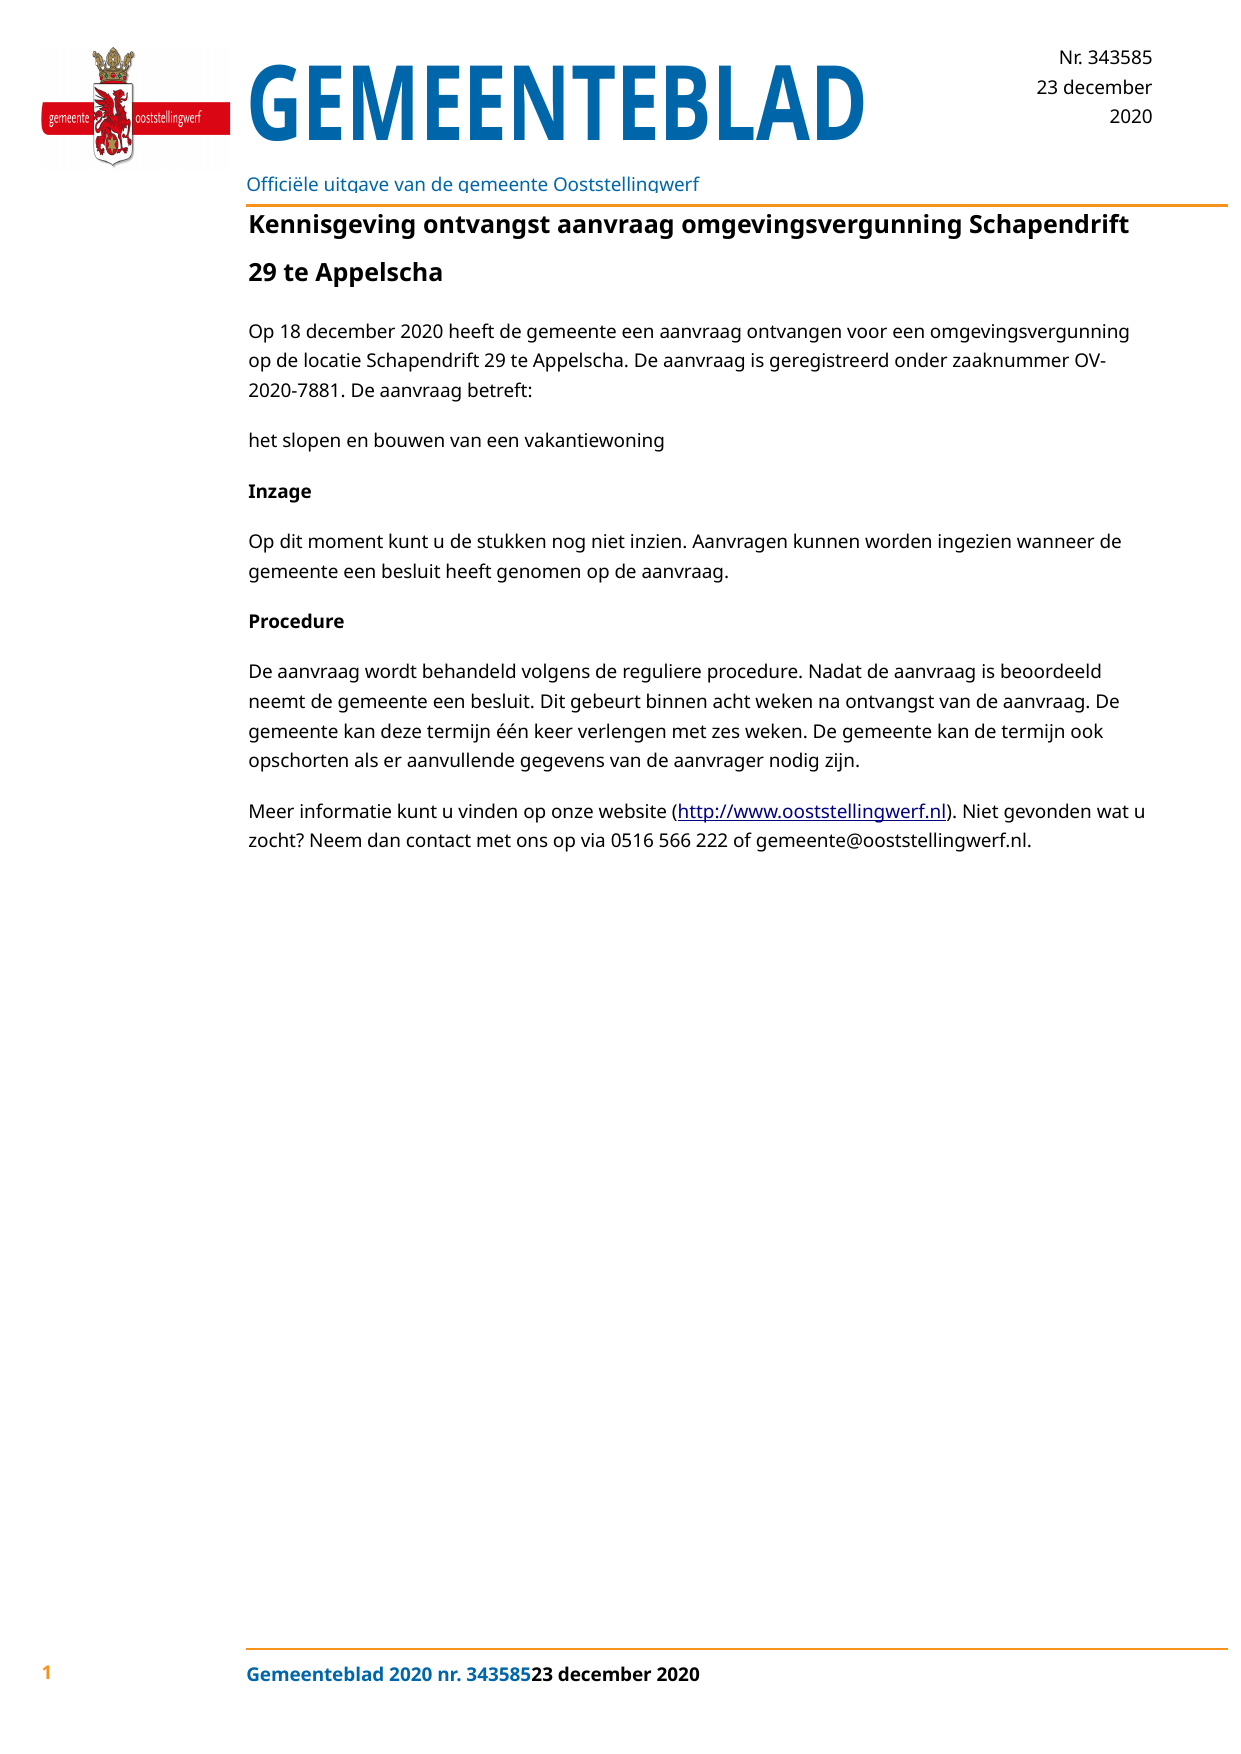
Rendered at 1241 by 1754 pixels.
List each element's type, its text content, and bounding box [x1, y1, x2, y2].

text Inzage [248, 478, 1152, 504]
text Kennisgeving ontvangst aanvraag omgevingsvergunning Schapendrift 29 te Appelscha [248, 207, 1152, 288]
text Op 18 december 2020 heeft de gemeente een aanvraag ontvangen voor een omgevingsvergunning op de locatie Schapendrift 29 te Appelscha. De aanvraag is geregistreerd onder zaaknummer OV-2020-7881. De aanvraag betreft: [248, 318, 1152, 403]
text Procedure [248, 608, 1152, 634]
text het slopen en bouwen van een vakantiewoning [248, 427, 1152, 453]
picture [41, 47, 231, 172]
text Meer informatie kunt u vinden op onze website (http://www.ooststellingwerf.nl). Niet gevonden wat u zocht? Neem dan contact met ons op via 0516 566 222 of gemeente@ooststellingwerf.nl. [248, 798, 1152, 853]
text Op dit moment kunt u de stukken nog niet inzien. Aanvragen kunnen worden ingezien wanneer de gemeente een besluit heeft genomen op de aanvraag. [248, 528, 1152, 584]
text De aanvraag wordt behandeld volgens de reguliere procedure. Nadat de aanvraag is beoordeeld neemt de gemeente een besluit. Dit gebeurt binnen acht weken na ontvangst van de aanvraag. De gemeente kan deze termijn één keer verlengen met zes weken. De gemeente kan de termijn ook opschorten als er aanvullende gegevens van de aanvrager nodig zijn. [248, 659, 1152, 773]
